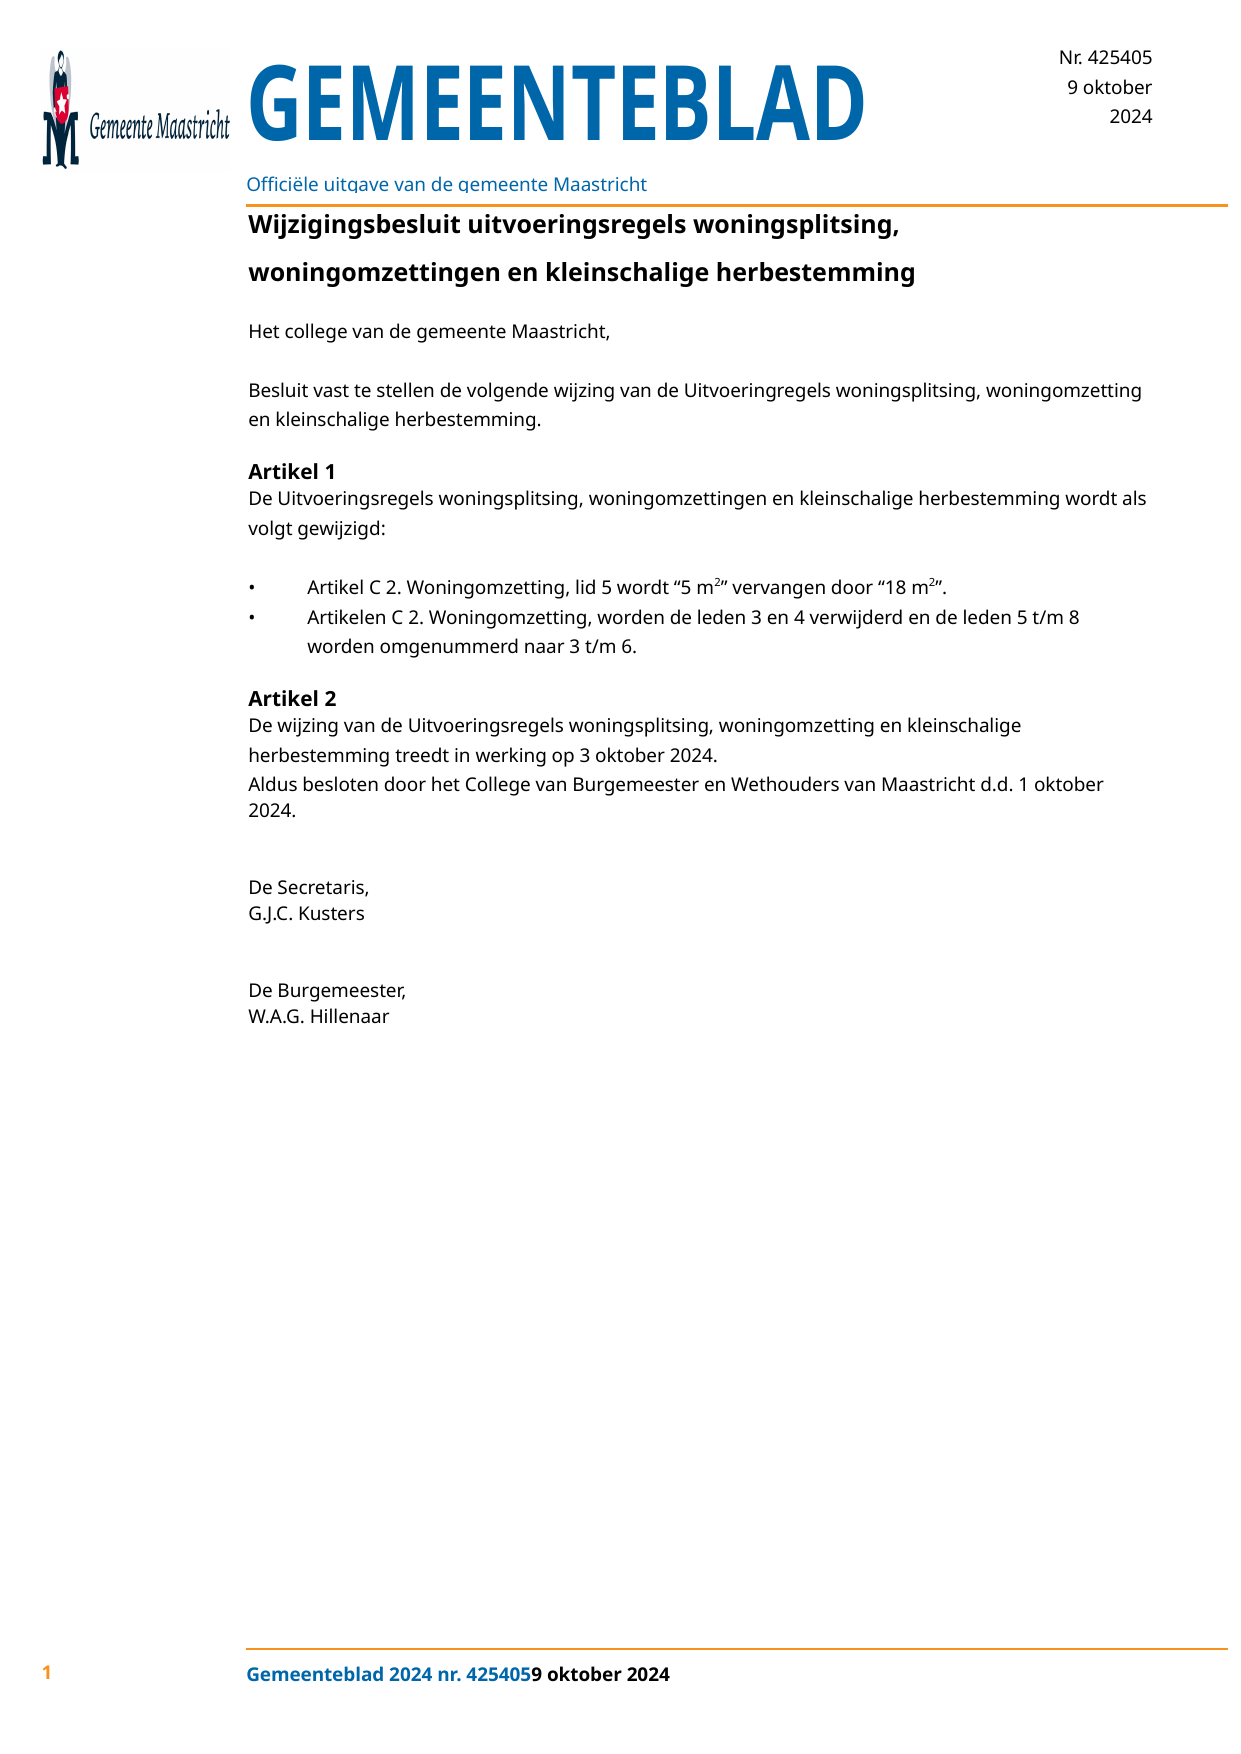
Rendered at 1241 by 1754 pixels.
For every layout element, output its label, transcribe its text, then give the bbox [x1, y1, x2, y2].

text De wijzing van de Uitvoeringsregels woningsplitsing, woningomzetting en kleinschalige herbestemming treedt in werking op 3 oktober 2024. [248, 712, 1152, 768]
text Besluit vast te stellen de volgende wijzing van de Uitvoeringregels woningsplitsing, woningomzetting en kleinschalige herbestemming. [248, 377, 1152, 432]
picture [41, 47, 231, 172]
text De Burgemeester, [248, 977, 1152, 1003]
text De Uitvoeringsregels woningsplitsing, woningomzettingen en kleinschalige herbestemming wordt als volgt gewijzigd: [248, 486, 1152, 541]
text G.J.C. Kusters [248, 900, 1152, 926]
text Wijzigingsbesluit uitvoeringsregels woningsplitsing, woningomzettingen en kleinschalige herbestemming [248, 207, 1152, 288]
text Artikel 1 [248, 457, 1152, 486]
text Artikel 2 [248, 684, 1152, 712]
text W.A.G. Hillenaar [248, 1003, 1152, 1029]
text De Secretaris, [248, 874, 1152, 900]
list Artikel C 2. Woningomzetting, lid 5 wordt “5 m2” vervangen door “18 m2”. [248, 574, 1152, 600]
list Artikelen C 2. Woningomzetting, worden de leden 3 en 4 verwijderd en de leden 5 t/m 8 worden omgenummerd naar 3 t/m 6. [248, 604, 1152, 659]
text Het college van de gemeente Maastricht, [248, 318, 1152, 344]
text Aldus besloten door het College van Burgemeester en Wethouders van Maastricht d.d. 1 oktober 2024. [248, 771, 1152, 823]
